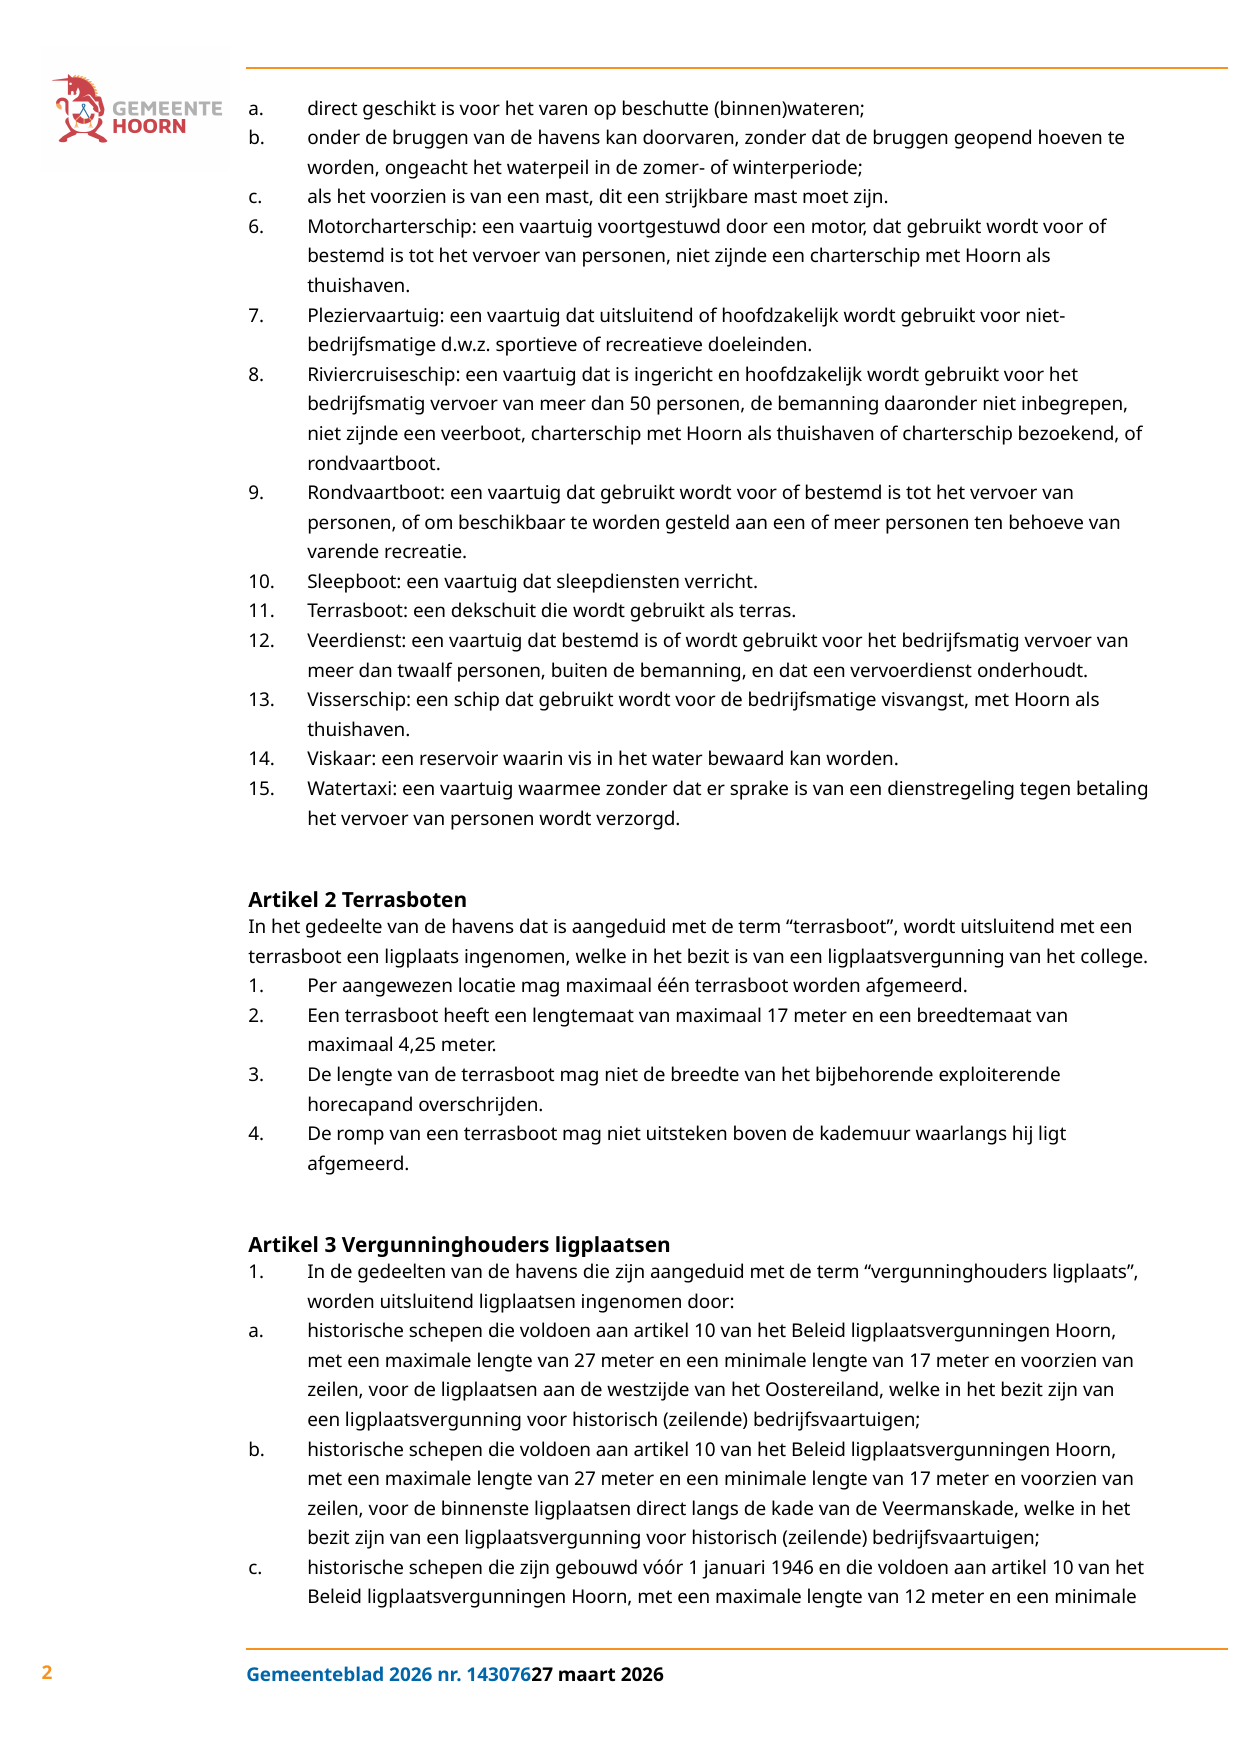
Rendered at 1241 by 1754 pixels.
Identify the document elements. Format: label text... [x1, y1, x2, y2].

list direct geschikt is voor het varen op beschutte (binnen)wateren; [248, 95, 1152, 121]
list historische schepen die zijn gebouwd vóór 1 januari 1946 en die voldoen aan artikel 10 van het Beleid ligplaatsvergunningen Hoorn, met een maximale lengte van 12 meter en een minimale [248, 1554, 1152, 1609]
list Pleziervaartuig: een vaartuig dat uitsluitend of hoofdzakelijk wordt gebruikt voor niet-bedrijfsmatige d.w.z. sportieve of recreatieve doeleinden. [248, 302, 1152, 357]
list Sleepboot: een vaartuig dat sleepdiensten verricht. [248, 568, 1152, 594]
list Visserschip: een schip dat gebruikt wordt voor de bedrijfsmatige visvangst, met Hoorn als thuishaven. [248, 686, 1152, 742]
list Veerdienst: een vaartuig dat bestemd is of wordt gebruikt voor het bedrijfsmatig vervoer van meer dan twaalf personen, buiten de bemanning, en dat een vervoerdienst onderhoudt. [248, 627, 1152, 683]
list In de gedeelten van de havens die zijn aangeduid met de term “vergunninghouders ligplaats”, worden uitsluitend ligplaatsen ingenomen door: [248, 1258, 1152, 1314]
list historische schepen die voldoen aan artikel 10 van het Beleid ligplaatsvergunningen Hoorn, met een maximale lengte van 27 meter en een minimale lengte van 17 meter en voorzien van zeilen, voor de binnenste ligplaatsen direct langs de kade van de Veermanskade, welke in het bezit zijn van een ligplaatsvergunning voor historisch (zeilende) bedrijfsvaartuigen; [248, 1436, 1152, 1550]
list De lengte van de terrasboot mag niet de breedte van het bijbehorende exploiterende horecapand overschrijden. [248, 1061, 1152, 1116]
text In het gedeelte van de havens dat is aangeduid met de term “terrasboot”, wordt uitsluitend met een terrasboot een ligplaats ingenomen, welke in het bezit is van een ligplaatsvergunning van het college. [248, 913, 1152, 968]
text Artikel 3 Vergunninghouders ligplaatsen [248, 1230, 1152, 1258]
list als het voorzien is van een mast, dit een strijkbare mast moet zijn. [248, 183, 1152, 209]
picture [41, 47, 231, 172]
list Rondvaartboot: een vaartuig dat gebruikt wordt voor of bestemd is tot het vervoer van personen, of om beschikbaar te worden gesteld aan een of meer personen ten behoeve van varende recreatie. [248, 479, 1152, 564]
list Watertaxi: een vaartuig waarmee zonder dat er sprake is van een dienstregeling tegen betaling het vervoer van personen wordt verzorgd. [248, 775, 1152, 831]
list Een terrasboot heeft een lengtemaat van maximaal 17 meter en een breedtemaat van maximaal 4,25 meter. [248, 1002, 1152, 1057]
list onder de bruggen van de havens kan doorvaren, zonder dat de bruggen geopend hoeven te worden, ongeacht het waterpeil in de zomer- of winterperiode; [248, 124, 1152, 180]
list historische schepen die voldoen aan artikel 10 van het Beleid ligplaatsvergunningen Hoorn, met een maximale lengte van 27 meter en een minimale lengte van 17 meter en voorzien van zeilen, voor de ligplaatsen aan de westzijde van het Oostereiland, welke in het bezit zijn van een ligplaatsvergunning voor historisch (zeilende) bedrijfsvaartuigen; [248, 1317, 1152, 1432]
text Artikel 2 Terrasboten [248, 885, 1152, 913]
list Viskaar: een reservoir waarin vis in het water bewaard kan worden. [248, 746, 1152, 771]
list Per aangewezen locatie mag maximaal één terrasboot worden afgemeerd. [248, 972, 1152, 998]
list De romp van een terrasboot mag niet uitsteken boven de kademuur waarlangs hij ligt afgemeerd. [248, 1120, 1152, 1176]
list Terrasboot: een dekschuit die wordt gebruikt als terras. [248, 598, 1152, 623]
list Riviercruiseschip: een vaartuig dat is ingericht en hoofdzakelijk wordt gebruikt voor het bedrijfsmatig vervoer van meer dan 50 personen, de bemanning daaronder niet inbegrepen, niet zijnde een veerboot, charterschip met Hoorn als thuishaven of charterschip bezoekend, of rondvaartboot. [248, 361, 1152, 476]
list Motorcharterschip: een vaartuig voortgestuwd door een motor, dat gebruikt wordt voor of bestemd is tot het vervoer van personen, niet zijnde een charterschip met Hoorn als thuishaven. [248, 213, 1152, 298]
